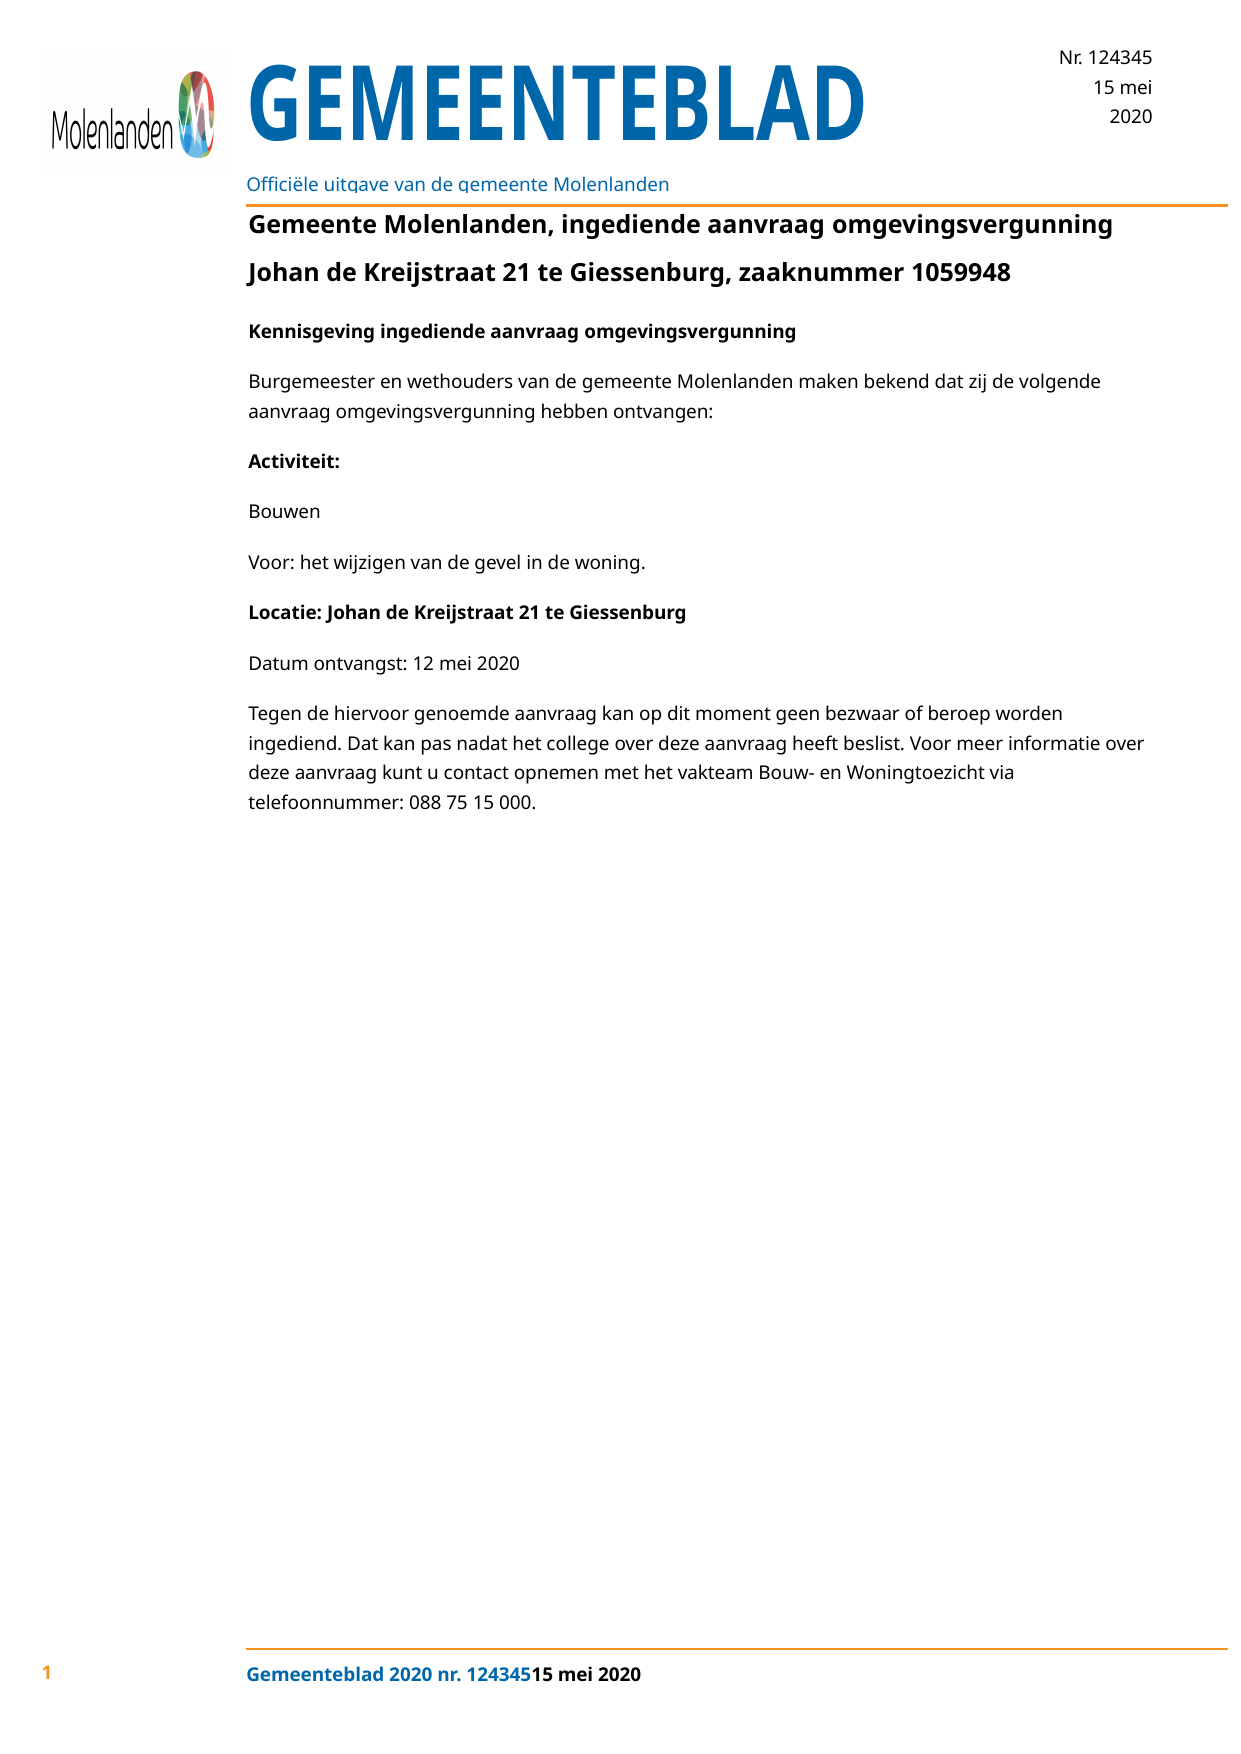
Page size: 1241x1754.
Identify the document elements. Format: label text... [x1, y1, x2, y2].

text Voor: het wijzigen van de gevel in de woning. [248, 549, 1152, 575]
text Bouwen [248, 499, 1152, 524]
text Datum ontvangst: 12 mei 2020 [248, 650, 1152, 676]
text Tegen de hiervoor genoemde aanvraag kan op dit moment geen bezwaar of beroep worden ingediend. Dat kan pas nadat het college over deze aanvraag heeft beslist. Voor meer informatie over deze aanvraag kunt u contact opnemen met het vakteam Bouw- en Woningtoezicht via telefoonnummer: 088 75 15 000. [248, 700, 1152, 815]
text Activiteit: [248, 448, 1152, 474]
picture [41, 47, 231, 172]
text Kennisgeving ingediende aanvraag omgevingsvergunning [248, 318, 1152, 344]
text Gemeente Molenlanden, ingediende aanvraag omgevingsvergunning Johan de Kreijstraat 21 te Giessenburg, zaaknummer 1059948 [248, 207, 1152, 288]
text Locatie: Johan de Kreijstraat 21 te Giessenburg [248, 599, 1152, 625]
text Burgemeester en wethouders van de gemeente Molenlanden maken bekend dat zij de volgende aanvraag omgevingsvergunning hebben ontvangen: [248, 368, 1152, 424]
